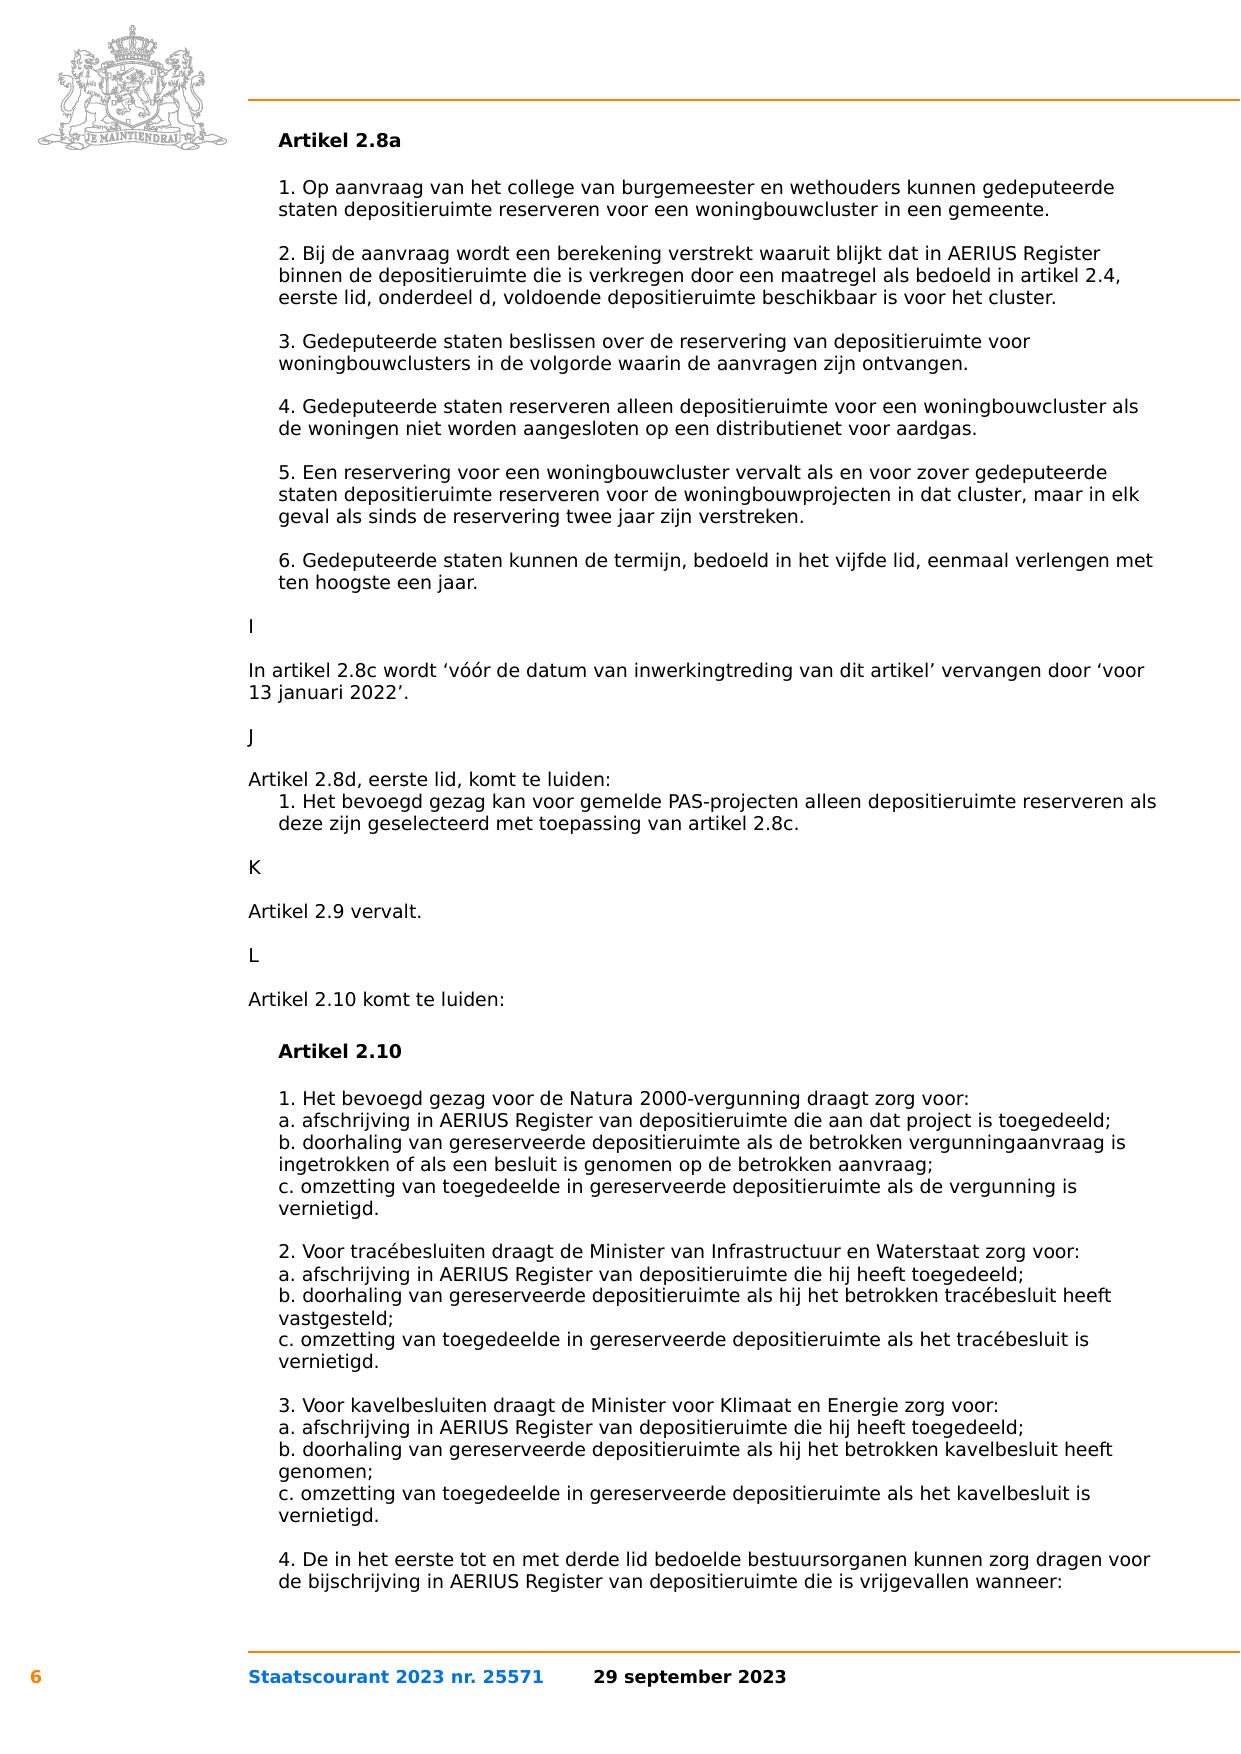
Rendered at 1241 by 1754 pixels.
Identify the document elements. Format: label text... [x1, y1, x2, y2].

text Artikel 2.8d, eerste lid, komt te luiden: [248, 769, 1163, 791]
picture [38, 25, 227, 150]
text Artikel 2.10 komt te luiden: [248, 989, 1163, 1011]
text 1. Het bevoegd gezag voor de Natura 2000-vergunning draagt zorg voor: [278, 1088, 1163, 1110]
text 4. Gedeputeerde staten reserveren alleen depositieruimte voor een woningbouwcluster als de woningen niet worden aangesloten op een distributienet voor aardgas. [278, 396, 1163, 440]
text 1. Het bevoegd gezag kan voor gemelde PAS-projecten alleen depositieruimte reserveren als deze zijn geselecteerd met toepassing van artikel 2.8c. [278, 791, 1163, 835]
text 3. Voor kavelbesluiten draagt de Minister voor Klimaat en Energie zorg voor: [278, 1395, 1163, 1417]
text c. omzetting van toegedeelde in gereserveerde depositieruimte als de vergunning is vernietigd. [278, 1176, 1163, 1219]
text 2. Voor tracébesluiten draagt de Minister van Infrastructuur en Waterstaat zorg voor: [278, 1241, 1163, 1263]
text Artikel 2.9 vervalt. [248, 901, 1163, 923]
text J [248, 726, 1163, 747]
text c. omzetting van toegedeelde in gereserveerde depositieruimte als het tracébesluit is vernietigd. [278, 1329, 1163, 1373]
text b. doorhaling van gereserveerde depositieruimte als hij het betrokken kavelbesluit heeft genomen; [278, 1439, 1163, 1483]
subtitle Artikel 2.8a [278, 130, 1163, 152]
text 6. Gedeputeerde staten kunnen de termijn, bedoeld in het vijfde lid, eenmaal verlengen met ten hoogste een jaar. [278, 550, 1163, 594]
text a. afschrijving in AERIUS Register van depositieruimte die aan dat project is toegedeeld; [278, 1110, 1163, 1132]
text L [248, 945, 1163, 967]
text 3. Gedeputeerde staten beslissen over de reservering van depositieruimte voor woningbouwclusters in de volgorde waarin de aanvragen zijn ontvangen. [278, 331, 1163, 374]
text b. doorhaling van gereserveerde depositieruimte als hij het betrokken tracébesluit heeft vastgesteld; [278, 1285, 1163, 1329]
text b. doorhaling van gereserveerde depositieruimte als de betrokken vergunningaanvraag is ingetrokken of als een besluit is genomen op de betrokken aanvraag; [278, 1132, 1163, 1176]
text a. afschrijving in AERIUS Register van depositieruimte die hij heeft toegedeeld; [278, 1263, 1163, 1285]
text a. afschrijving in AERIUS Register van depositieruimte die hij heeft toegedeeld; [278, 1417, 1163, 1439]
text I [248, 616, 1163, 638]
text 4. De in het eerste tot en met derde lid bedoelde bestuursorganen kunnen zorg dragen voor de bijschrijving in AERIUS Register van depositieruimte die is vrijgevallen wanneer: [278, 1549, 1163, 1593]
text 2. Bij de aanvraag wordt een berekening verstrekt waaruit blijkt dat in AERIUS Register binnen de depositieruimte die is verkregen door een maatregel als bedoeld in artikel 2.4, eerste lid, onderdeel d, voldoende depositieruimte beschikbaar is voor het cluster. [278, 243, 1163, 309]
text c. omzetting van toegedeelde in gereserveerde depositieruimte als het kavelbesluit is vernietigd. [278, 1483, 1163, 1527]
text 1. Op aanvraag van het college van burgemeester en wethouders kunnen gedeputeerde staten depositieruimte reserveren voor een woningbouwcluster in een gemeente. [278, 177, 1163, 221]
text K [248, 857, 1163, 879]
subtitle Artikel 2.10 [278, 1041, 1163, 1063]
text In artikel 2.8c wordt ‘vóór de datum van inwerkingtreding van dit artikel’ vervangen door ‘voor 13 januari 2022’. [248, 660, 1163, 704]
text 5. Een reservering voor een woningbouwcluster vervalt als en voor zover gedeputeerde staten depositieruimte reserveren voor de woningbouwprojecten in dat cluster, maar in elk geval als sinds de reservering twee jaar zijn verstreken. [278, 462, 1163, 528]
